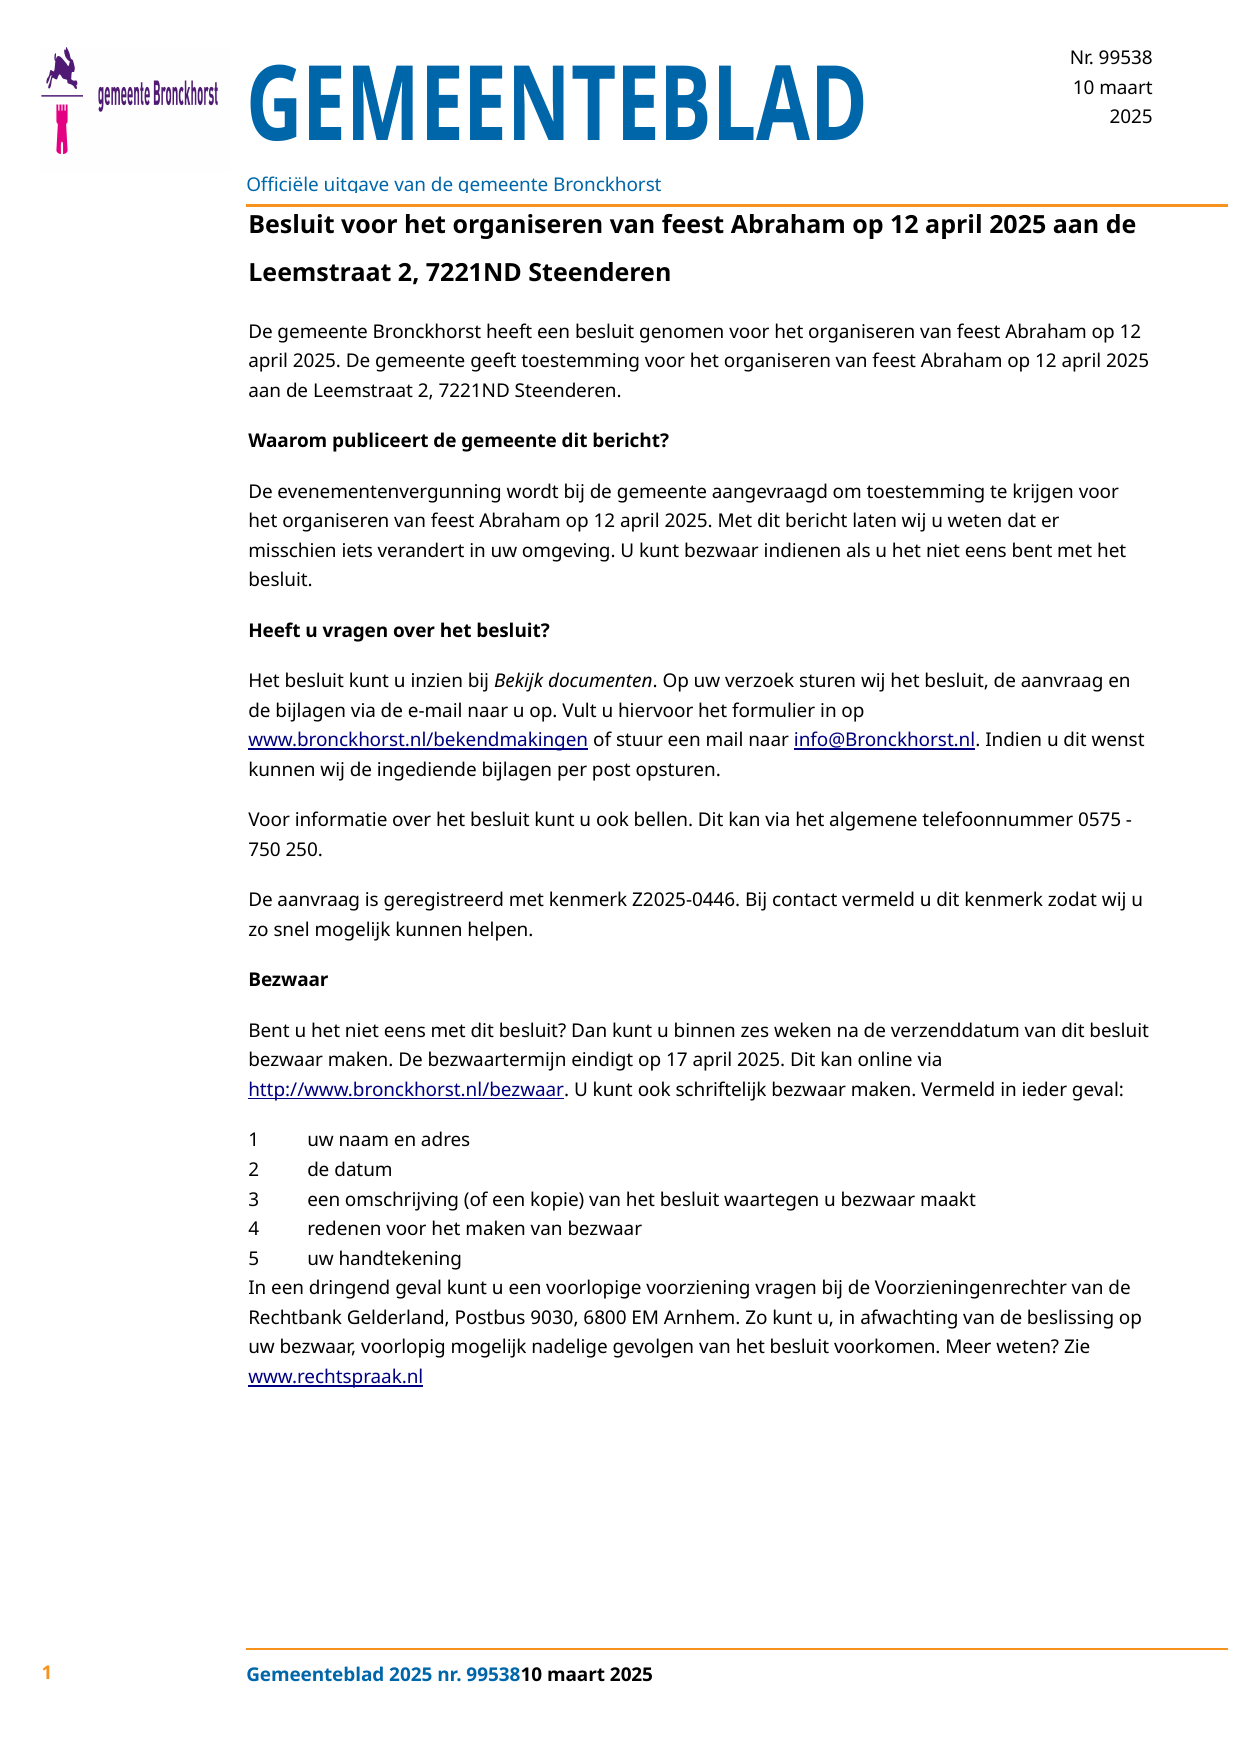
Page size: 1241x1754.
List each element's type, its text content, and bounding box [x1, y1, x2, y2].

text Besluit voor het organiseren van feest Abraham op 12 april 2025 aan de Leemstraat 2, 7221ND Steenderen [248, 207, 1152, 288]
list een omschrijving (of een kopie) van het besluit waartegen u bezwaar maakt [248, 1186, 1152, 1212]
text De aanvraag is geregistreerd met kenmerk Z2025-0446. Bij contact vermeld u dit kenmerk zodat wij u zo snel mogelijk kunnen helpen. [248, 887, 1152, 942]
list uw naam en adres [248, 1127, 1152, 1152]
text Bent u het niet eens met dit besluit? Dan kunt u binnen zes weken na de verzenddatum van dit besluit bezwaar maken. De bezwaartermijn eindigt op 17 april 2025. Dit kan online via http://www.bronckhorst.nl/bezwaar. U kunt ook schriftelijk bezwaar maken. Vermeld in ieder geval: [248, 1017, 1152, 1102]
text Voor informatie over het besluit kunt u ook bellen. Dit kan via het algemene telefoonnummer 0575 - 750 250. [248, 807, 1152, 862]
text In een dringend geval kunt u een voorlopige voorziening vragen bij de Voorzieningenrechter van de Rechtbank Gelderland, Postbus 9030, 6800 EM Arnhem. Zo kunt u, in afwachting van de beslissing op uw bezwaar, voorlopig mogelijk nadelige gevolgen van het besluit voorkomen. Meer weten? Zie www.rechtspraak.nl [248, 1274, 1152, 1389]
text De evenementenvergunning wordt bij de gemeente aangevraagd om toestemming te krijgen voor het organiseren van feest Abraham op 12 april 2025. Met dit bericht laten wij u weten dat er misschien iets verandert in uw omgeving. U kunt bezwaar indienen als u het niet eens bent met het besluit. [248, 478, 1152, 592]
text Waarom publiceert de gemeente dit bericht? [248, 427, 1152, 453]
text Heeft u vragen over het besluit? [248, 617, 1152, 643]
list uw handtekening [248, 1245, 1152, 1271]
picture [41, 47, 231, 172]
list redenen voor het maken van bezwaar [248, 1215, 1152, 1241]
text Bezwaar [248, 967, 1152, 992]
list de datum [248, 1156, 1152, 1182]
text De gemeente Bronckhorst heeft een besluit genomen voor het organiseren van feest Abraham op 12 april 2025. De gemeente geeft toestemming voor het organiseren van feest Abraham op 12 april 2025 aan de Leemstraat 2, 7221ND Steenderen. [248, 318, 1152, 403]
text Het besluit kunt u inzien bij Bekijk documenten. Op uw verzoek sturen wij het besluit, de aanvraag en de bijlagen via de e-mail naar u op. Vult u hiervoor het formulier in op www.bronckhorst.nl/bekendmakingen of stuur een mail naar info@Bronckhorst.nl. Indien u dit wenst kunnen wij de ingediende bijlagen per post opsturen. [248, 667, 1152, 782]
